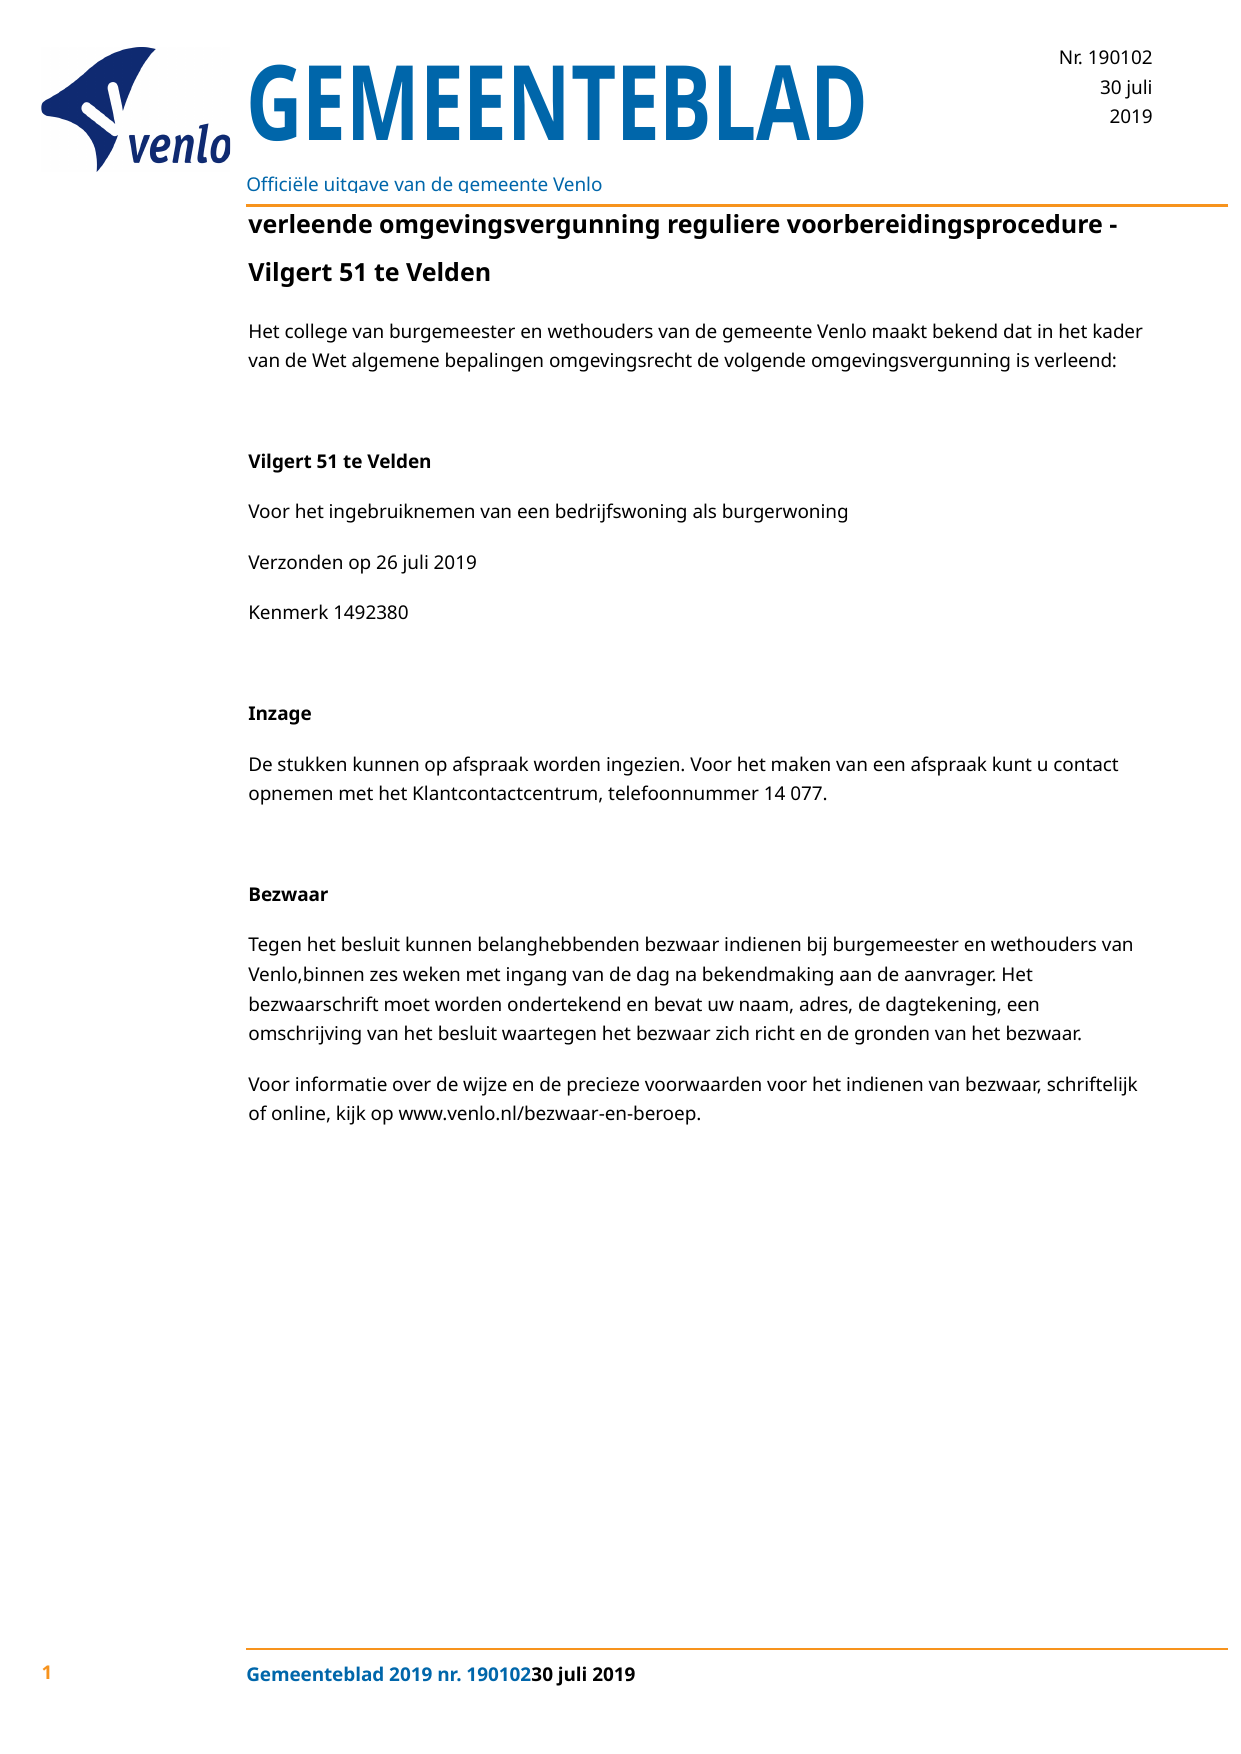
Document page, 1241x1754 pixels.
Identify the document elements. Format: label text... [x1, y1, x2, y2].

text Het college van burgemeester en wethouders van de gemeente Venlo maakt bekend dat in het kader van de Wet algemene bepalingen omgevingsrecht de volgende omgevingsvergunning is verleend: [248, 318, 1152, 373]
text verleende omgevingsvergunning reguliere voorbereidingsprocedure - Vilgert 51 te Velden [248, 207, 1152, 288]
text Vilgert 51 te Velden [248, 448, 1152, 474]
text Kenmerk 1492380 [248, 599, 1152, 625]
picture [41, 47, 231, 172]
text Verzonden op 26 juli 2019 [248, 549, 1152, 575]
text Inzage [248, 700, 1152, 726]
text Bezwaar [248, 881, 1152, 907]
text De stukken kunnen op afspraak worden ingezien. Voor het maken van een afspraak kunt u contact opnemen met het Klantcontactcentrum, telefoonnummer 14 077. [248, 751, 1152, 806]
text Voor het ingebruiknemen van een bedrijfswoning als burgerwoning [248, 499, 1152, 524]
text Voor informatie over de wijze en de precieze voorwaarden voor het indienen van bezwaar, schriftelijk of online, kijk op www.venlo.nl/bezwaar-en-beroep. [248, 1071, 1152, 1126]
text Tegen het besluit kunnen belanghebbenden bezwaar indienen bij burgemeester en wethouders van Venlo,binnen zes weken met ingang van de dag na bekendmaking aan de aanvrager. Het bezwaarschrift moet worden ondertekend en bevat uw naam, adres, de dagtekening, een omschrijving van het besluit waartegen het bezwaar zich richt en de gronden van het bezwaar. [248, 932, 1152, 1046]
